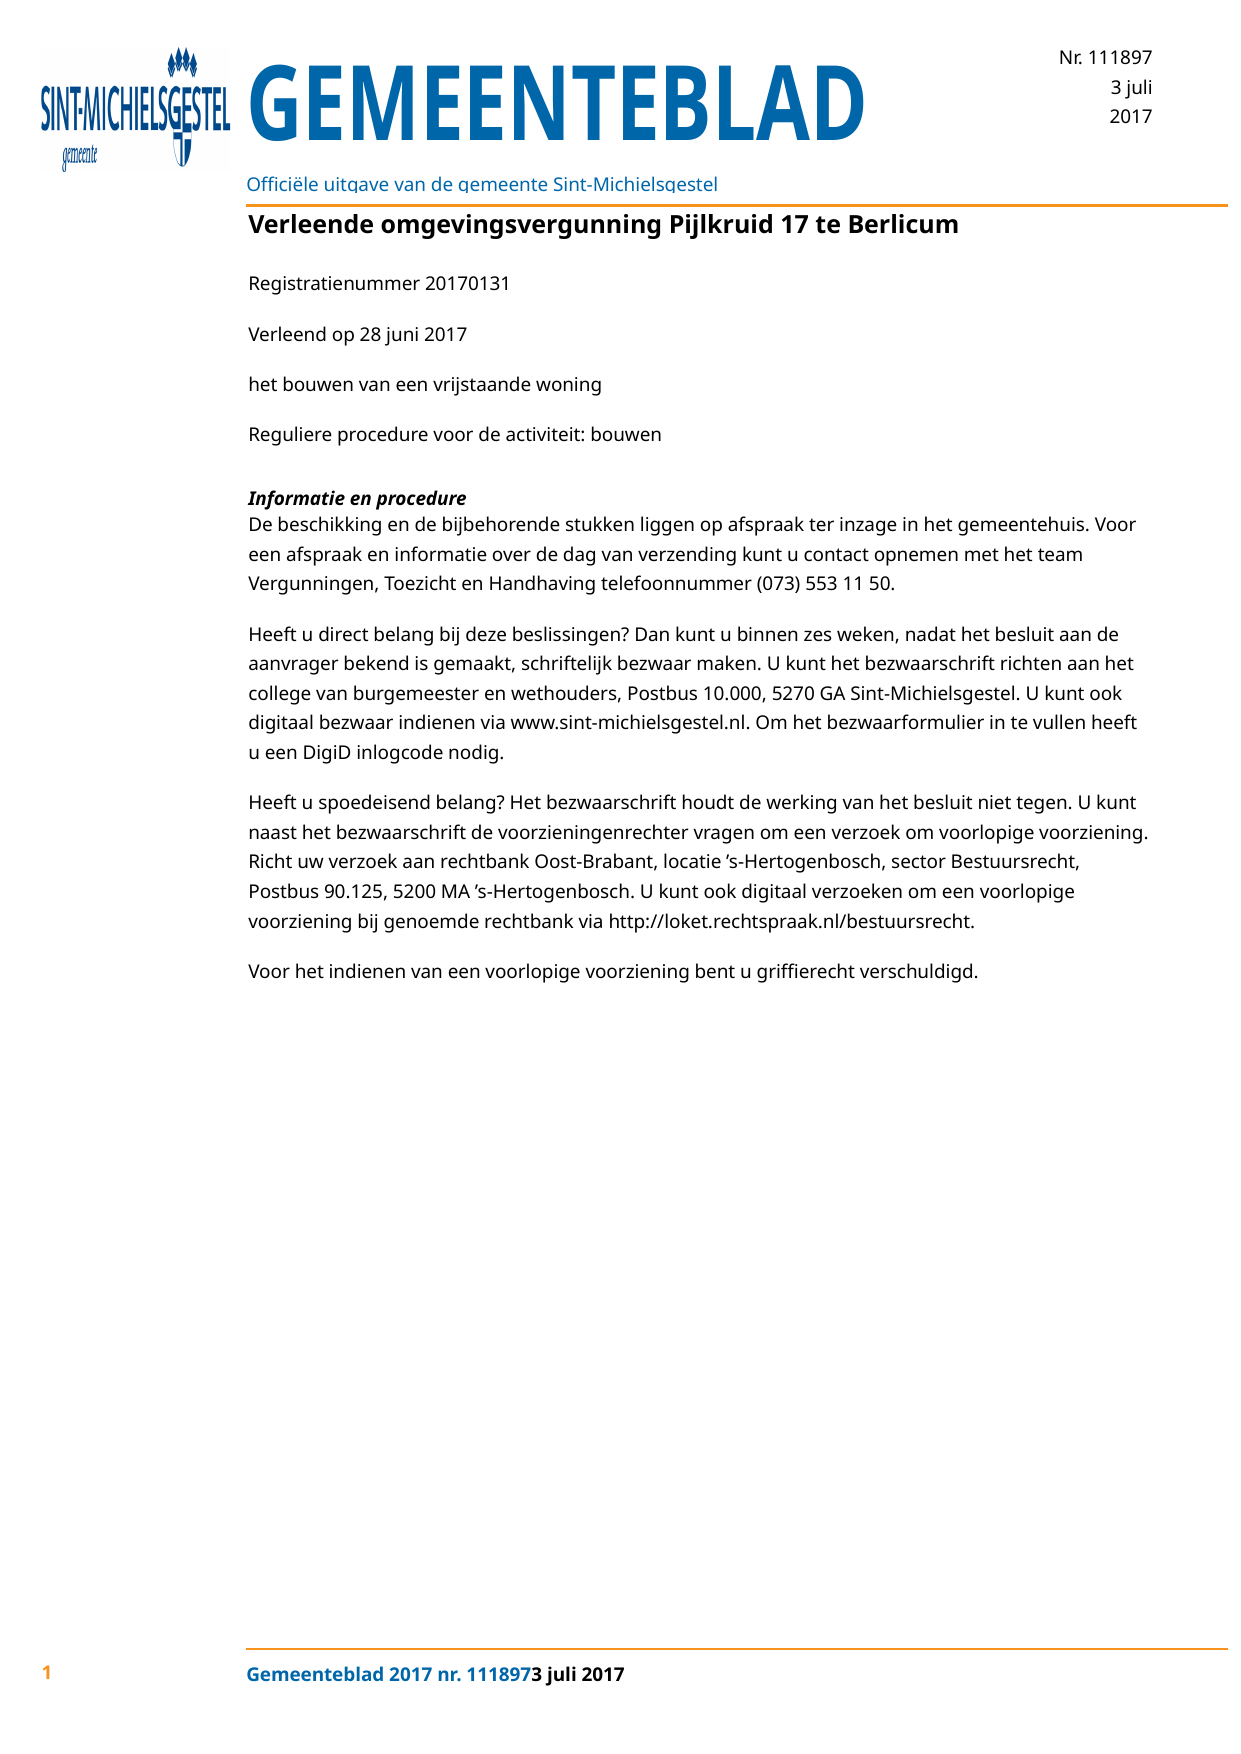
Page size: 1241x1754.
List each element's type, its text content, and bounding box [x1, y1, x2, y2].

text Heeft u direct belang bij deze beslissingen? Dan kunt u binnen zes weken, nadat het besluit aan de aanvrager bekend is gemaakt, schriftelijk bezwaar maken. U kunt het bezwaarschrift richten aan het college van burgemeester en wethouders, Postbus 10.000, 5270 GA Sint-Michielsgestel. U kunt ook digitaal bezwaar indienen via www.sint-michielsgestel.nl. Om het bezwaarformulier in te vullen heeft u een DigiD inlogcode nodig. [248, 621, 1152, 765]
text Informatie en procedure [248, 486, 1152, 511]
text De beschikking en de bijbehorende stukken liggen op afspraak ter inzage in het gemeentehuis. Voor een afspraak en informatie over de dag van verzending kunt u contact opnemen met het team Vergunningen, Toezicht en Handhaving telefoonnummer (073) 553 11 50. [248, 511, 1152, 596]
text Registratienummer 20170131 [248, 270, 1152, 296]
text Verleend op 28 juni 2017 [248, 321, 1152, 346]
picture [41, 47, 231, 172]
text Voor het indienen van een voorlopige voorziening bent u griffierecht verschuldigd. [248, 958, 1152, 984]
text Verleende omgevingsvergunning Pijlkruid 17 te Berlicum [248, 207, 1152, 241]
text het bouwen van een vrijstaande woning [248, 371, 1152, 397]
text Heeft u spoedeisend belang? Het bezwaarschrift houdt de werking van het besluit niet tegen. U kunt naast het bezwaarschrift de voorzieningenrechter vragen om een verzoek om voorlopige voorziening. Richt uw verzoek aan rechtbank Oost-Brabant, locatie ’s-Hertogenbosch, sector Bestuursrecht, Postbus 90.125, 5200 MA ’s-Hertogenbosch. U kunt ook digitaal verzoeken om een voorlopige voorziening bij genoemde rechtbank via http://loket.rechtspraak.nl/bestuursrecht. [248, 789, 1152, 934]
text Reguliere procedure voor de activiteit: bouwen [248, 422, 1152, 447]
